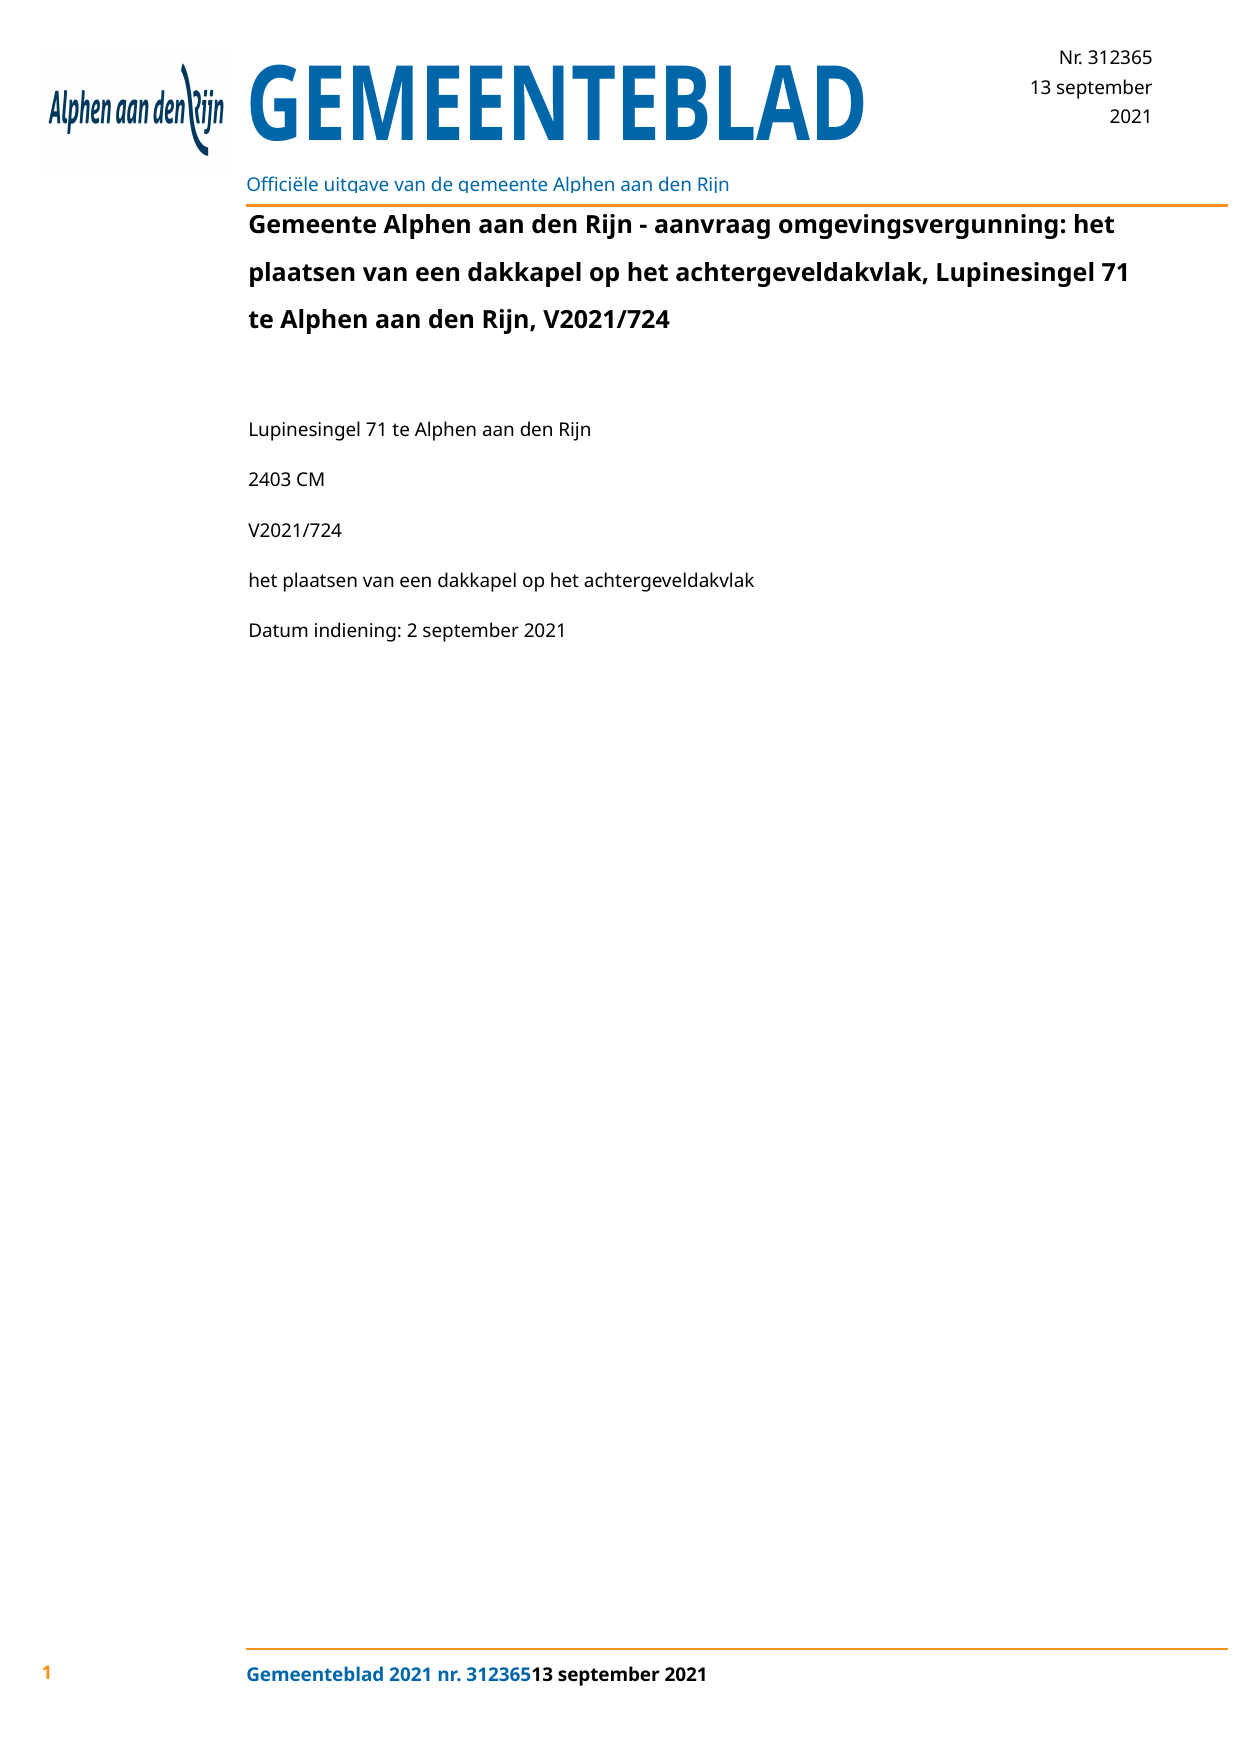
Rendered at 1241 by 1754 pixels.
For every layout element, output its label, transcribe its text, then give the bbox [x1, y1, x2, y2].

picture [41, 47, 231, 172]
text Lupinesingel 71 te Alphen aan den Rijn [248, 416, 1152, 442]
text Gemeente Alphen aan den Rijn - aanvraag omgevingsvergunning: het plaatsen van een dakkapel op het achtergeveldakvlak, Lupinesingel 71 te Alphen aan den Rijn, V2021/724 [248, 207, 1152, 336]
text het plaatsen van een dakkapel op het achtergeveldakvlak [248, 567, 1152, 593]
text Datum indiening: 2 september 2021 [248, 618, 1152, 643]
text V2021/724 [248, 517, 1152, 542]
text 2403 CM [248, 466, 1152, 492]
